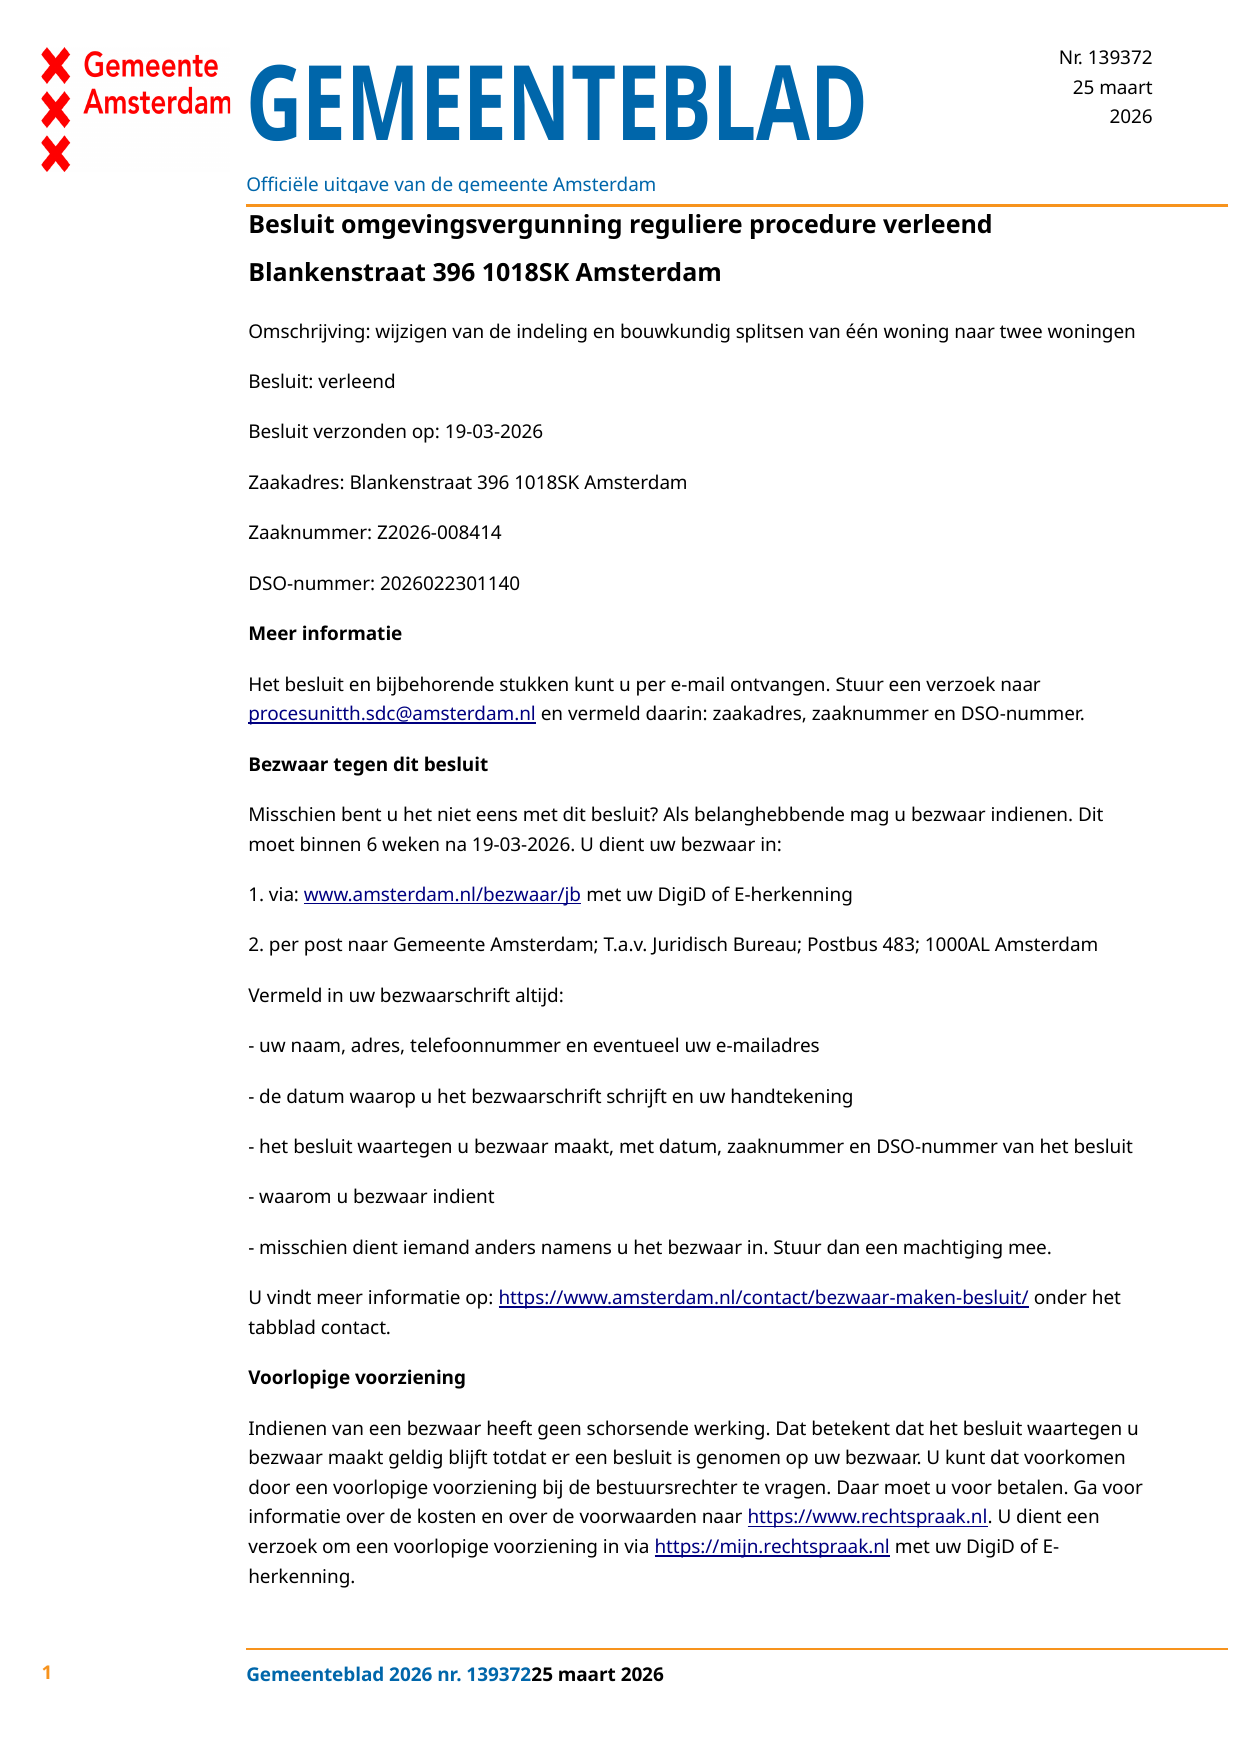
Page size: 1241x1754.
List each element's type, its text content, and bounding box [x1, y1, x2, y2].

text Omschrijving: wijzigen van de indeling en bouwkundig splitsen van één woning naar twee woningen [248, 318, 1152, 344]
text - waarom u bezwaar indient [248, 1184, 1152, 1209]
text Zaakadres: Blankenstraat 396 1018SK Amsterdam [248, 469, 1152, 495]
text Besluit: verleend [248, 368, 1152, 394]
text - het besluit waartegen u bezwaar maakt, met datum, zaaknummer en DSO-nummer van het besluit [248, 1133, 1152, 1159]
picture [41, 47, 231, 172]
text - uw naam, adres, telefoonnummer en eventueel uw e-mailadres [248, 1032, 1152, 1058]
text Voorlopige voorziening [248, 1364, 1152, 1390]
text Vermeld in uw bezwaarschrift altijd: [248, 982, 1152, 1008]
text Bezwaar tegen dit besluit [248, 751, 1152, 777]
text Besluit omgevingsvergunning reguliere procedure verleend Blankenstraat 396 1018SK Amsterdam [248, 207, 1152, 288]
text 1. via: www.amsterdam.nl/bezwaar/jb met uw DigiD of E-herkenning [248, 881, 1152, 907]
text Misschien bent u het niet eens met dit besluit? Als belanghebbende mag u bezwaar indienen. Dit moet binnen 6 weken na 19-03-2026. U dient uw bezwaar in: [248, 801, 1152, 857]
text Indienen van een bezwaar heeft geen schorsende werking. Dat betekent dat het besluit waartegen u bezwaar maakt geldig blijft totdat er een besluit is genomen op uw bezwaar. U kunt dat voorkomen door een voorlopige voorziening bij de bestuursrechter te vragen. Daar moet u voor betalen. Ga voor informatie over de kosten en over de voorwaarden naar https://www.rechtspraak.nl. U dient een verzoek om een voorlopige voorziening in via https://mijn.rechtspraak.nl met uw DigiD of E-herkenning. [248, 1415, 1152, 1589]
text Besluit verzonden op: 19-03-2026 [248, 419, 1152, 444]
text - de datum waarop u het bezwaarschrift schrijft en uw handtekening [248, 1083, 1152, 1109]
text DSO-nummer: 2026022301140 [248, 570, 1152, 596]
text Het besluit en bijbehorende stukken kunt u per e-mail ontvangen. Stuur een verzoek naar procesunitth.sdc@amsterdam.nl en vermeld daarin: zaakadres, zaaknummer en DSO-nummer. [248, 671, 1152, 726]
text U vindt meer informatie op: https://www.amsterdam.nl/contact/bezwaar-maken-besluit/ onder het tabblad contact. [248, 1284, 1152, 1340]
text - misschien dient iemand anders namens u het bezwaar in. Stuur dan een machtiging mee. [248, 1234, 1152, 1260]
text Zaaknummer: Z2026-008414 [248, 519, 1152, 545]
text 2. per post naar Gemeente Amsterdam; T.a.v. Juridisch Bureau; Postbus 483; 1000AL Amsterdam [248, 932, 1152, 957]
text Meer informatie [248, 620, 1152, 646]
